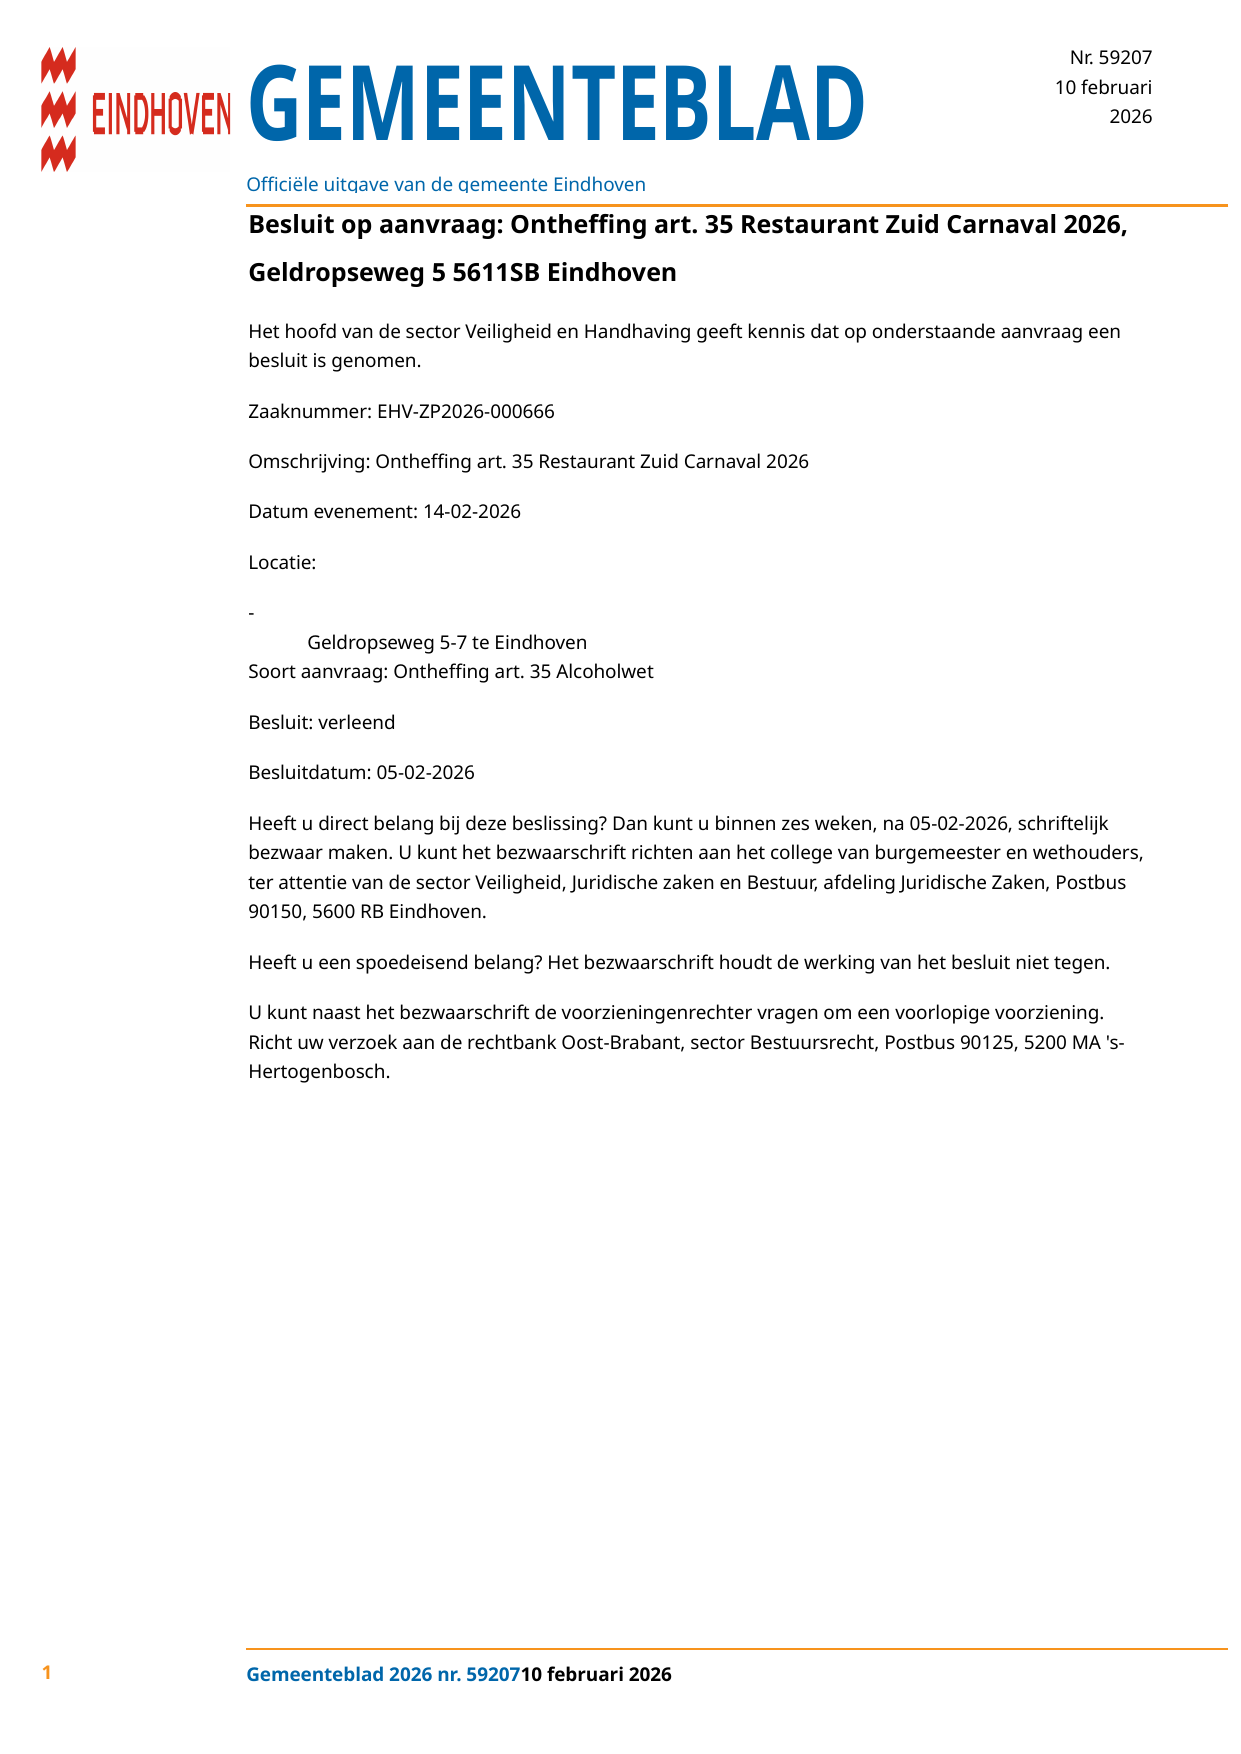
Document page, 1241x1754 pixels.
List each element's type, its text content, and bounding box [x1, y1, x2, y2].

picture [41, 47, 231, 172]
text Zaaknummer: EHV-ZP2026-000666 [248, 398, 1152, 424]
text Besluitdatum: 05-02-2026 [248, 759, 1152, 785]
text Besluit op aanvraag: Ontheffing art. 35 Restaurant Zuid Carnaval 2026, Geldropseweg 5 5611SB Eindhoven [248, 207, 1152, 288]
text Omschrijving: Ontheffing art. 35 Restaurant Zuid Carnaval 2026 [248, 448, 1152, 474]
list Geldropseweg 5-7 te Eindhoven [248, 629, 1152, 655]
text U kunt naast het bezwaarschrift de voorzieningenrechter vragen om een voorlopige voorziening. Richt uw verzoek aan de rechtbank Oost-Brabant, sector Bestuursrecht, Postbus 90125, 5200 MA 's-Hertogenbosch. [248, 999, 1152, 1084]
text Het hoofd van de sector Veiligheid en Handhaving geeft kennis dat op onderstaande aanvraag een besluit is genomen. [248, 318, 1152, 373]
text Locatie: [248, 549, 1152, 575]
text Datum evenement: 14-02-2026 [248, 499, 1152, 524]
text Besluit: verleend [248, 709, 1152, 735]
text Heeft u direct belang bij deze beslissing? Dan kunt u binnen zes weken, na 05-02-2026, schriftelijk bezwaar maken. U kunt het bezwaarschrift richten aan het college van burgemeester en wethouders, ter attentie van de sector Veiligheid, Juridische zaken en Bestuur, afdeling Juridische Zaken, Postbus 90150, 5600 RB Eindhoven. [248, 810, 1152, 924]
text Soort aanvraag: Ontheffing art. 35 Alcoholwet [248, 659, 1152, 684]
text Heeft u een spoedeisend belang? Het bezwaarschrift houdt de werking van het besluit niet tegen. [248, 949, 1152, 975]
